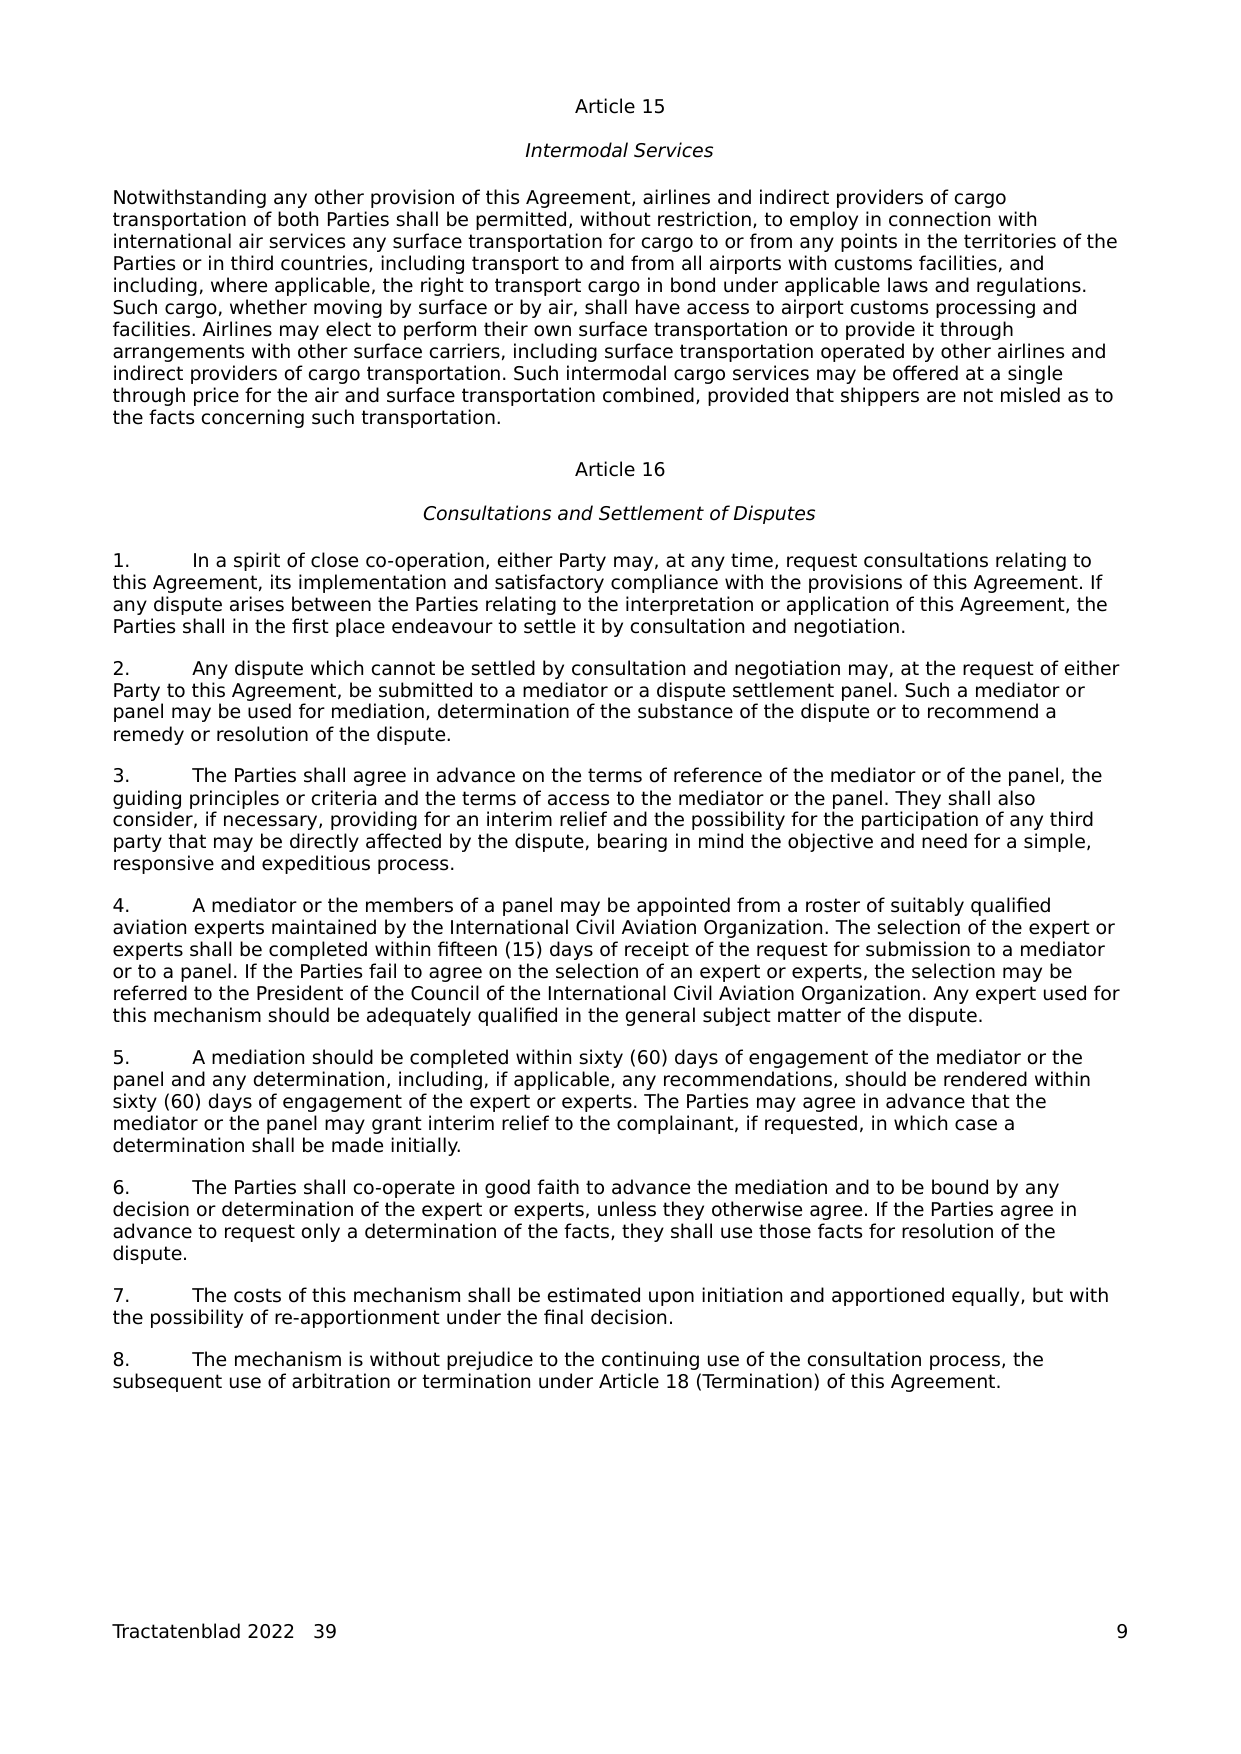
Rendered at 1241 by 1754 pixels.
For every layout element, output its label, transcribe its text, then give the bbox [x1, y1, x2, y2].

subtitle Article 16 Consultations and Settlement of Disputes [112, 459, 1128, 524]
subtitle Article 15 Intermodal Services [112, 96, 1128, 162]
text 2. Any dispute which cannot be settled by consultation and negotiation may, at the request of either Party to this Agreement, be submitted to a mediator or a dispute settlement panel. Such a mediator or panel may be used for mediation, determination of the substance of the dispute or to recommend a remedy or resolution of the dispute. [112, 657, 1128, 745]
text Notwithstanding any other provision of this Agreement, airlines and indirect providers of cargo transportation of both Parties shall be permitted, without restriction, to employ in connection with international air services any surface transportation for cargo to or from any points in the territories of the Parties or in third countries, including transport to and from all airports with customs facilities, and including, where applicable, the right to transport cargo in bond under applicable laws and regulations. Such cargo, whether moving by surface or by air, shall have access to airport customs processing and facilities. Airlines may elect to perform their own surface transportation or to provide it through arrangements with other surface carriers, including surface transportation operated by other airlines and indirect providers of cargo transportation. Such intermodal cargo services may be offered at a single through price for the air and surface transportation combined, provided that shippers are not misled as to the facts concerning such transportation. [112, 187, 1128, 429]
text 7. The costs of this mechanism shall be estimated upon initiation and apportioned equally, but with the possibility of re-apportionment under the final decision. [112, 1285, 1128, 1329]
text 3. The Parties shall agree in advance on the terms of reference of the mediator or of the panel, the guiding principles or criteria and the terms of access to the mediator or the panel. They shall also consider, if necessary, providing for an interim relief and the possibility for the participation of any third party that may be directly affected by the dispute, bearing in mind the objective and need for a simple, responsive and expeditious process. [112, 765, 1128, 875]
text 8. The mechanism is without prejudice to the continuing use of the consultation process, the subsequent use of arbitration or termination under Article 18 (Termination) of this Agreement. [112, 1349, 1128, 1393]
text 4. A mediator or the members of a panel may be appointed from a roster of suitably qualified aviation experts maintained by the International Civil Aviation Organization. The selection of the expert or experts shall be completed within fifteen (15) days of receipt of the request for submission to a mediator or to a panel. If the Parties fail to agree on the selection of an expert or experts, the selection may be referred to the President of the Council of the International Civil Aviation Organization. Any expert used for this mechanism should be adequately qualified in the general subject matter of the dispute. [112, 895, 1128, 1027]
text 5. A mediation should be completed within sixty (60) days of engagement of the mediator or the panel and any determination, including, if applicable, any recommendations, should be rendered within sixty (60) days of engagement of the expert or experts. The Parties may agree in advance that the mediator or the panel may grant interim relief to the complainant, if requested, in which case a determination shall be made initially. [112, 1047, 1128, 1157]
text 1. In a spirit of close co-operation, either Party may, at any time, request consultations relating to this Agreement, its implementation and satisfactory compliance with the provisions of this Agreement. If any dispute arises between the Parties relating to the interpretation or application of this Agreement, the Parties shall in the first place endeavour to settle it by consultation and negotiation. [112, 549, 1128, 637]
text 6. The Parties shall co-operate in good faith to advance the mediation and to be bound by any decision or determination of the expert or experts, unless they otherwise agree. If the Parties agree in advance to request only a determination of the facts, they shall use those facts for resolution of the dispute. [112, 1177, 1128, 1265]
